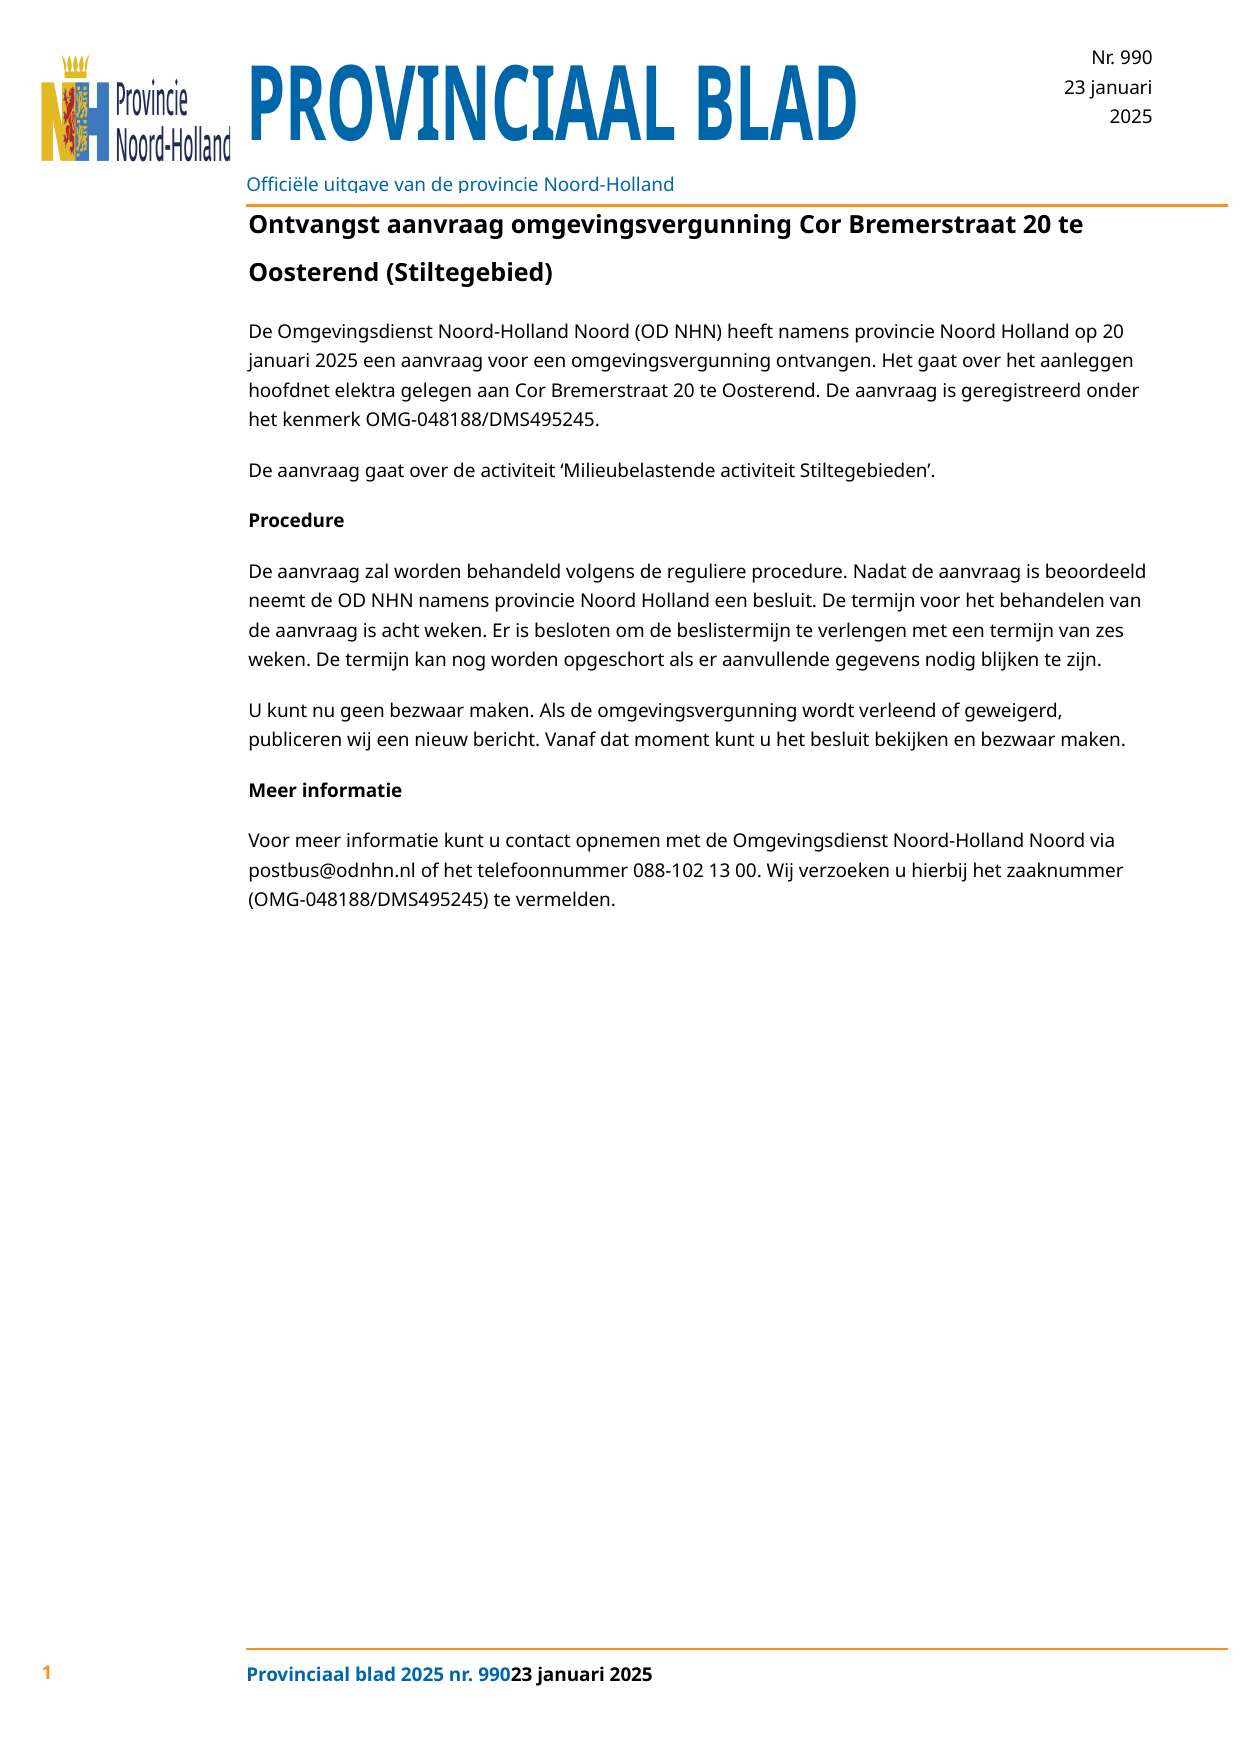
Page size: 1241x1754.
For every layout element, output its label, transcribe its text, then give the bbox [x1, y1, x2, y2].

text De Omgevingsdienst Noord-Holland Noord (OD NHN) heeft namens provincie Noord Holland op 20 januari 2025 een aanvraag voor een omgevingsvergunning ontvangen. Het gaat over het aanleggen hoofdnet elektra gelegen aan Cor Bremerstraat 20 te Oosterend. De aanvraag is geregistreerd onder het kenmerk OMG-048188/DMS495245. [248, 318, 1152, 432]
text U kunt nu geen bezwaar maken. Als de omgevingsvergunning wordt verleend of geweigerd, publiceren wij een nieuw bericht. Vanaf dat moment kunt u het besluit bekijken en bezwaar maken. [248, 697, 1152, 752]
text De aanvraag zal worden behandeld volgens de reguliere procedure. Nadat de aanvraag is beoordeeld neemt de OD NHN namens provincie Noord Holland een besluit. De termijn voor het behandelen van de aanvraag is acht weken. Er is besloten om de beslistermijn te verlengen met een termijn van zes weken. De termijn kan nog worden opgeschort als er aanvullende gegevens nodig blijken te zijn. [248, 558, 1152, 672]
text Procedure [248, 507, 1152, 533]
text De aanvraag gaat over de activiteit ‘Milieubelastende activiteit Stiltegebieden’. [248, 457, 1152, 483]
text Voor meer informatie kunt u contact opnemen met de Omgevingsdienst Noord-Holland Noord via postbus@odnhn.nl of het telefoonnummer 088-102 13 00. Wij verzoeken u hierbij het zaaknummer (OMG-048188/DMS495245) te vermelden. [248, 827, 1152, 912]
text Meer informatie [248, 777, 1152, 803]
picture [41, 47, 231, 172]
text Ontvangst aanvraag omgevingsvergunning Cor Bremerstraat 20 te Oosterend (Stiltegebied) [248, 207, 1152, 288]
